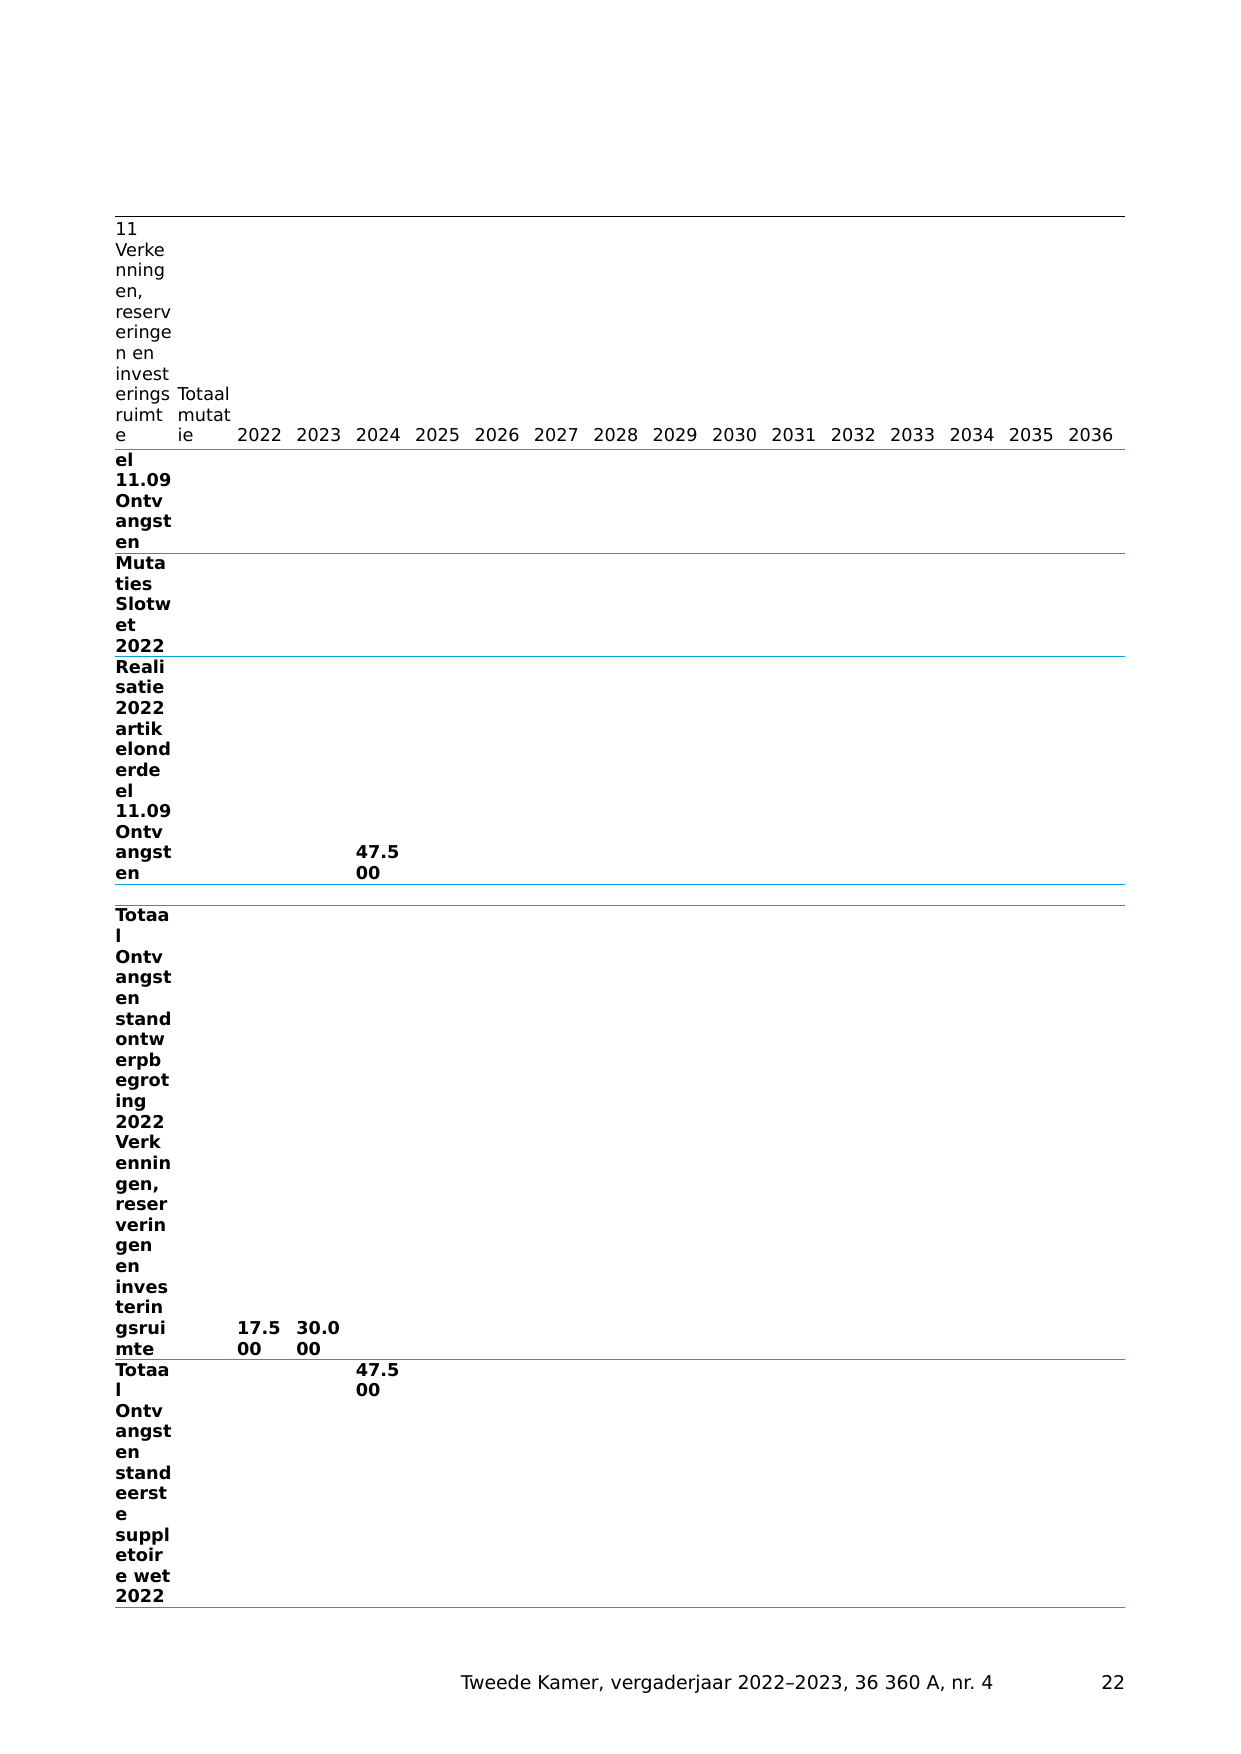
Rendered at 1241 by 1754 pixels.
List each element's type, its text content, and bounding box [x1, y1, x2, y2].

table_cell [946, 554, 1006, 656]
table_cell [709, 450, 768, 553]
table_cell 2022 [234, 217, 293, 449]
table_cell [234, 657, 293, 884]
table_cell Totaal Ontvangsten stand ontwerpbegroting 2022 Verkenningen, reserveringen en investeringsruimte [115, 906, 174, 1359]
table_cell Realisatie 2022 artikelonderdeel 11.09 Ontvangsten [115, 657, 174, 884]
table_cell [1006, 450, 1065, 553]
table_cell [115, 885, 174, 905]
table_cell [412, 885, 471, 905]
table_cell [175, 657, 234, 884]
table_cell [650, 906, 709, 1359]
table_cell 2035 [1006, 217, 1065, 449]
table_cell 2031 [768, 217, 828, 449]
table_cell [768, 554, 828, 656]
table_cell [590, 1360, 649, 1607]
table_cell [1065, 450, 1125, 553]
table_cell [353, 554, 412, 656]
table_cell [234, 450, 293, 553]
table_cell [946, 450, 1006, 553]
table_cell [175, 906, 234, 1359]
table_cell [234, 554, 293, 656]
table_cell [353, 450, 412, 553]
table_cell [234, 885, 293, 905]
table_cell Totaal Ontvangsten stand eerste suppletoire wet 2022 [115, 1360, 174, 1607]
table_cell [1065, 554, 1125, 656]
table_cell [531, 1360, 590, 1607]
table_cell [828, 906, 887, 1359]
table_cell [412, 450, 471, 553]
table_cell [293, 450, 353, 553]
table_cell 2034 [946, 217, 1006, 449]
table_cell 2027 [531, 217, 590, 449]
table_cell [709, 554, 768, 656]
table_cell [1006, 885, 1065, 905]
table_cell [234, 1360, 293, 1607]
table_cell [293, 885, 353, 905]
table_cell [471, 657, 531, 884]
table_cell [887, 657, 946, 884]
table_cell [1006, 554, 1065, 656]
table_cell [1006, 1360, 1065, 1607]
table_cell 2026 [471, 217, 531, 449]
table_cell [1006, 657, 1065, 884]
table_cell el 11.09 Ontvangsten [115, 450, 174, 553]
table_cell [887, 554, 946, 656]
table_cell 2029 [650, 217, 709, 449]
table_cell [353, 906, 412, 1359]
table_cell [1006, 906, 1065, 1359]
table_cell [471, 1360, 531, 1607]
table_cell [887, 885, 946, 905]
table_cell [471, 554, 531, 656]
table_cell [471, 450, 531, 553]
table_cell [828, 450, 887, 553]
table_cell [1065, 657, 1125, 884]
table_cell [887, 450, 946, 553]
table_cell [175, 885, 234, 905]
table_cell [828, 657, 887, 884]
table_cell Totaal mutatie [175, 217, 234, 449]
table_cell [768, 450, 828, 553]
table_cell [471, 885, 531, 905]
table_cell [828, 554, 887, 656]
table_cell [531, 885, 590, 905]
table_cell [590, 554, 649, 656]
table_cell [471, 906, 531, 1359]
table_cell 2030 [709, 217, 768, 449]
table_cell [650, 657, 709, 884]
table_cell [1065, 906, 1125, 1359]
table_cell [412, 657, 471, 884]
table_cell [1065, 1360, 1125, 1607]
table_cell [887, 1360, 946, 1607]
table_cell [650, 554, 709, 656]
table_cell Mutaties Slotwet 2022 [115, 554, 174, 656]
table_cell [531, 554, 590, 656]
table_cell 2025 [412, 217, 471, 449]
table_cell [531, 906, 590, 1359]
table_cell 2036 [1065, 217, 1125, 449]
table_cell 47.500 [353, 1360, 412, 1607]
table_cell 2032 [828, 217, 887, 449]
table_cell [590, 450, 649, 553]
table_cell [175, 450, 234, 553]
table_cell [828, 885, 887, 905]
table_cell [293, 657, 353, 884]
table_cell 47.500 [353, 657, 412, 884]
table_cell [828, 1360, 887, 1607]
table_cell 2023 [293, 217, 353, 449]
table_cell [412, 554, 471, 656]
table_cell 17.500 [234, 906, 293, 1359]
table_cell [650, 450, 709, 553]
table_cell [768, 1360, 828, 1607]
table_cell [175, 554, 234, 656]
table_cell [531, 657, 590, 884]
table_cell [709, 1360, 768, 1607]
table_header Tabel 1 Artikel 11 (bedragen x € 1 miljoen) [115, 191, 1125, 216]
table_cell [650, 885, 709, 905]
table_cell 2028 [590, 217, 649, 449]
table_cell 11 Verkenningen, reserveringen en investeringsruimte [115, 217, 174, 449]
table_cell [590, 657, 649, 884]
table_cell [412, 1360, 471, 1607]
table_cell [293, 554, 353, 656]
table_cell [946, 885, 1006, 905]
table_cell [768, 657, 828, 884]
table_cell [590, 906, 649, 1359]
table_cell [1065, 885, 1125, 905]
table_cell [768, 885, 828, 905]
table_cell 30.000 [293, 906, 353, 1359]
table_cell 2024 [353, 217, 412, 449]
table_cell [590, 885, 649, 905]
table_cell [768, 906, 828, 1359]
table_cell [709, 657, 768, 884]
table_cell [709, 906, 768, 1359]
table_cell [946, 657, 1006, 884]
table_cell [175, 1360, 234, 1607]
table_cell [887, 906, 946, 1359]
table_cell [412, 906, 471, 1359]
table_cell [353, 885, 412, 905]
table_cell [709, 885, 768, 905]
table_cell [293, 1360, 353, 1607]
table_cell 2033 [887, 217, 946, 449]
table_cell [650, 1360, 709, 1607]
table_cell [531, 450, 590, 553]
table_cell [946, 906, 1006, 1359]
table_cell [946, 1360, 1006, 1607]
